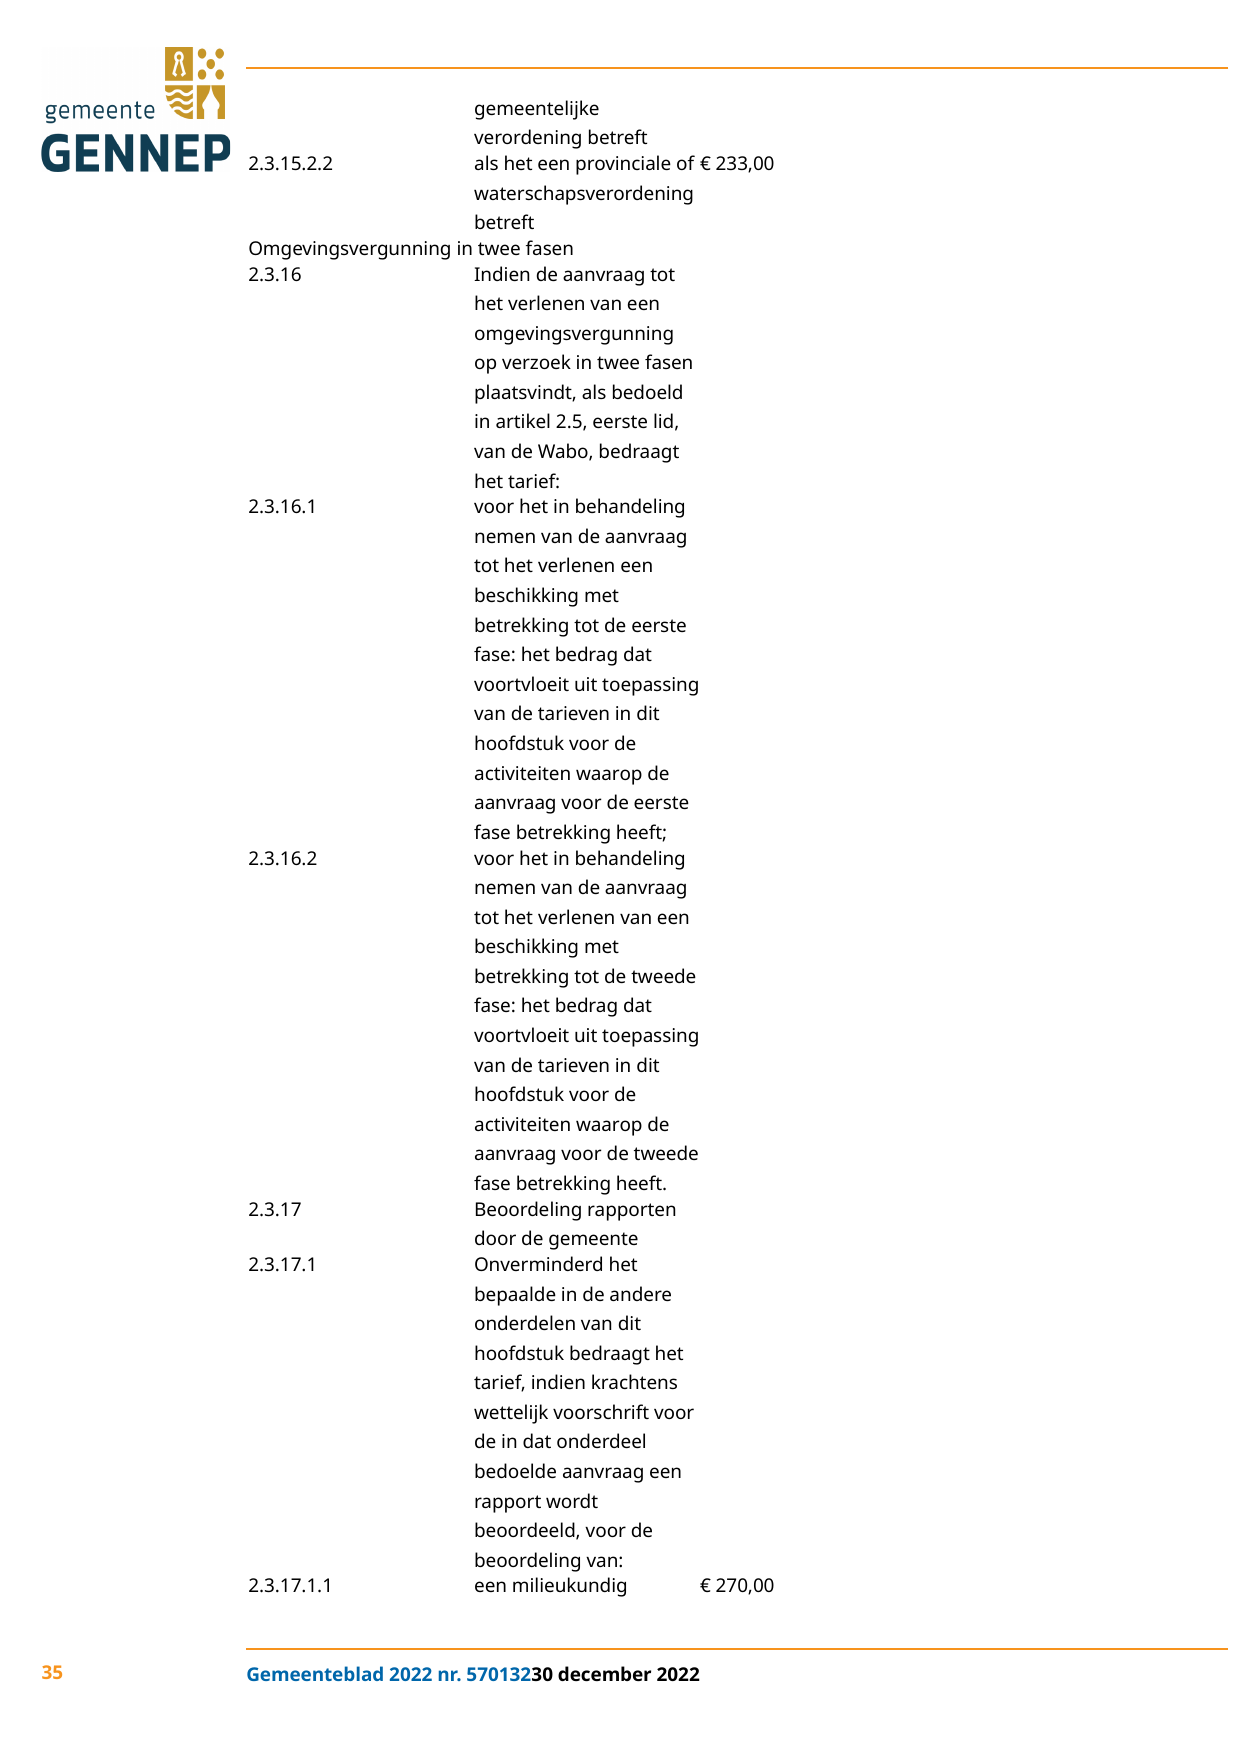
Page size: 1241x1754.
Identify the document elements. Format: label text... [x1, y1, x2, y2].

table_cell [926, 235, 1152, 261]
table_cell 2.3.17.1 [248, 1251, 474, 1573]
table_cell Beoordeling rapporten door de gemeente [474, 1196, 700, 1251]
table_cell [700, 1196, 926, 1251]
table_cell [926, 494, 1152, 845]
table_cell € 233,00 [700, 150, 926, 235]
table_cell [700, 845, 926, 1196]
table_cell 2.3.17 [248, 1196, 474, 1251]
table_cell als het een provinciale of waterschapsverordening betreft [474, 150, 700, 235]
table_cell [248, 95, 474, 150]
table_cell 2.3.16.2 [248, 845, 474, 1196]
table_cell Omgevingsvergunning in twee fasen [248, 235, 926, 261]
table_cell 2.3.16.1 [248, 494, 474, 845]
picture [41, 47, 231, 172]
table_cell Onverminderd het bepaalde in de andere onderdelen van dit hoofdstuk bedraagt het tarief, indien krachtens wettelijk voorschrift voor de in dat onderdeel bedoelde aanvraag een rapport wordt beoordeeld, voor de beoordeling van: [474, 1251, 700, 1573]
table_cell gemeentelijke verordening betreft [474, 95, 700, 150]
table_cell [700, 1251, 926, 1573]
table_cell [926, 150, 1152, 235]
table_cell € 270,00 [700, 1573, 926, 1598]
table_cell [926, 261, 1152, 493]
table_cell 2.3.16 [248, 261, 474, 493]
table_cell [700, 494, 926, 845]
table_cell [926, 1196, 1152, 1251]
table_cell een milieukundig [474, 1573, 700, 1598]
table_cell [926, 1251, 1152, 1573]
table_cell Indien de aanvraag tot het verlenen van een omgevingsvergunning op verzoek in twee fasen plaatsvindt, als bedoeld in artikel 2.5, eerste lid, van de Wabo, bedraagt het tarief: [474, 261, 700, 493]
table_cell voor het in behandeling nemen van de aanvraag tot het verlenen van een beschikking met betrekking tot de tweede fase: het bedrag dat voortvloeit uit toepassing van de tarieven in dit hoofdstuk voor de activiteiten waarop de aanvraag voor de tweede fase betrekking heeft. [474, 845, 700, 1196]
table_cell [700, 261, 926, 493]
table_cell [700, 95, 926, 150]
table_cell [926, 1573, 1152, 1598]
table_cell [926, 845, 1152, 1196]
table_cell 2.3.17.1.1 [248, 1573, 474, 1598]
table_cell voor het in behandeling nemen van de aanvraag tot het verlenen een beschikking met betrekking tot de eerste fase: het bedrag dat voortvloeit uit toepassing van de tarieven in dit hoofdstuk voor de activiteiten waarop de aanvraag voor de eerste fase betrekking heeft; [474, 494, 700, 845]
table_cell 2.3.15.2.2 [248, 150, 474, 235]
table_cell [926, 95, 1152, 150]
